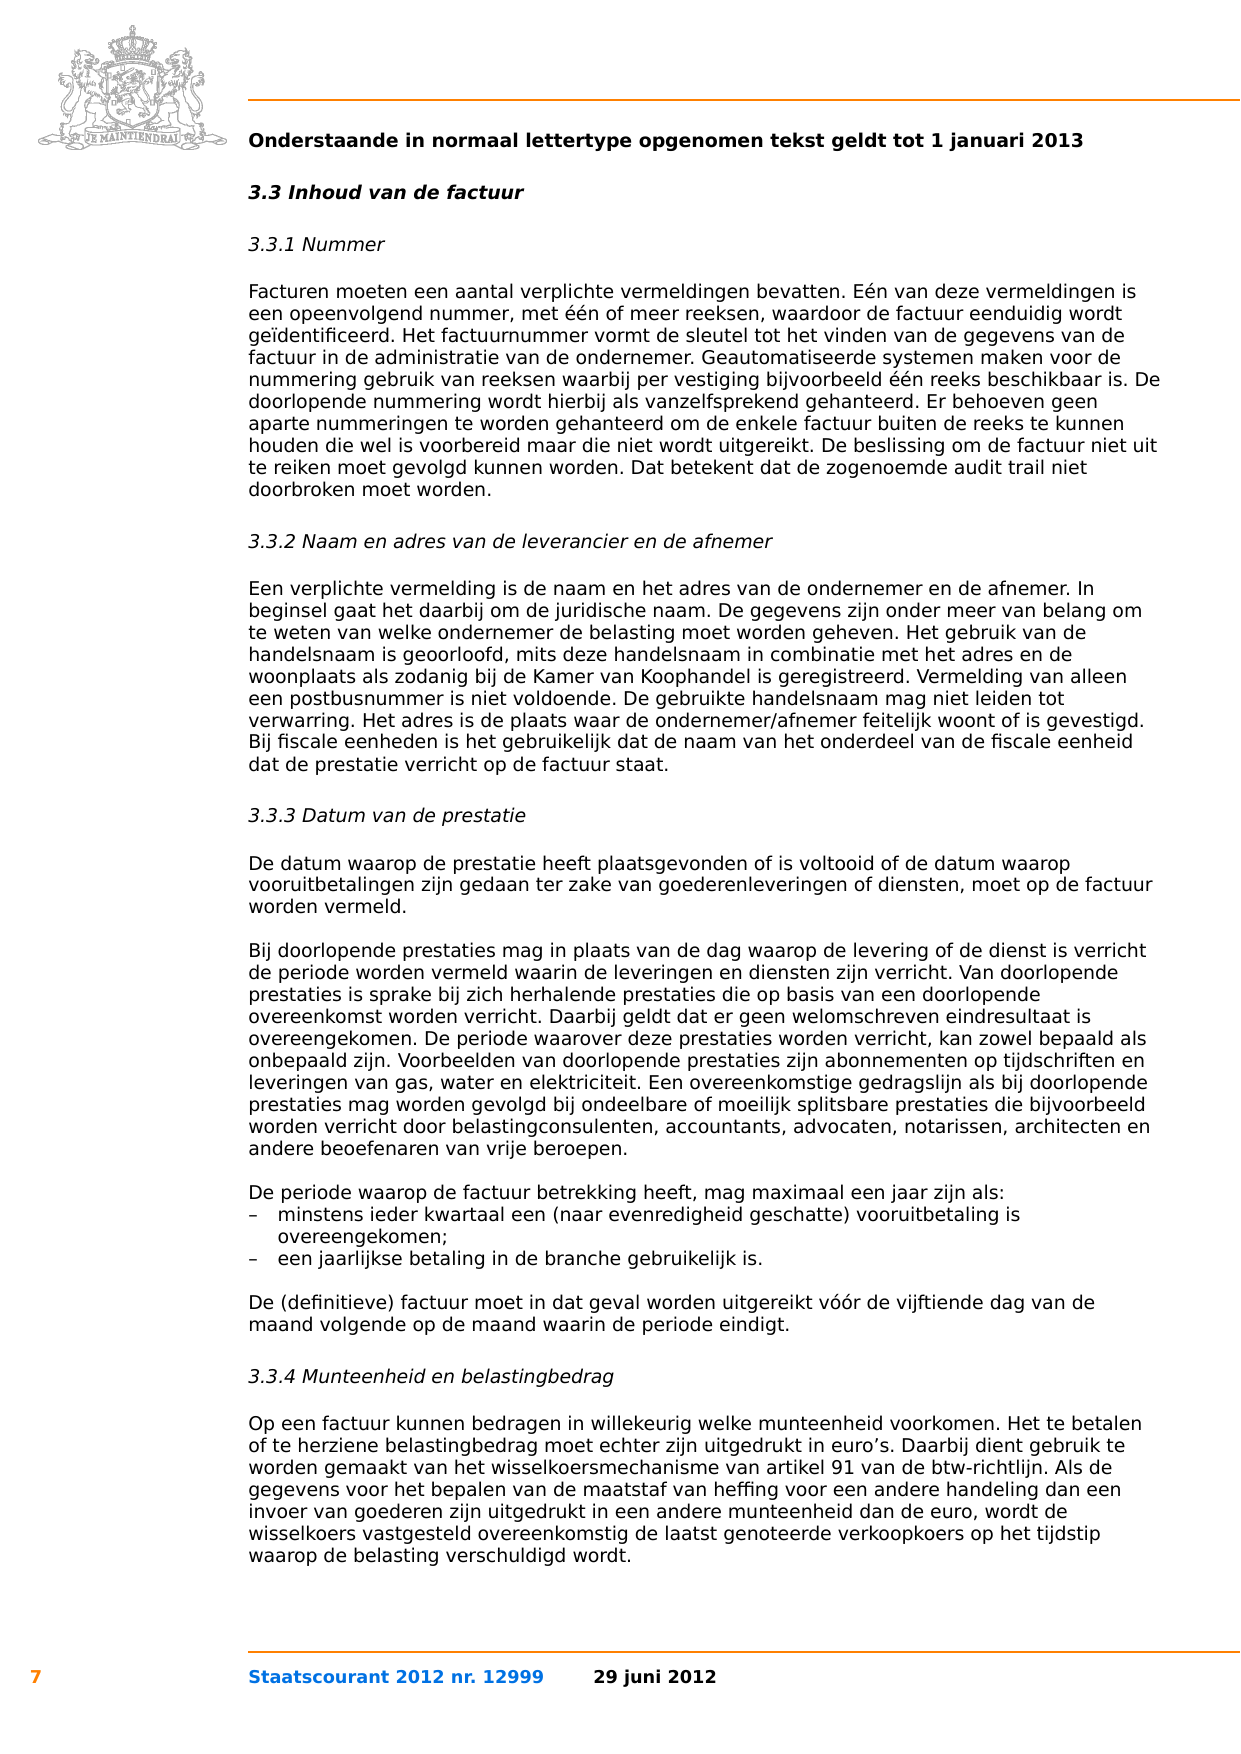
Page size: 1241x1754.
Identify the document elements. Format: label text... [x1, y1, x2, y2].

text Een verplichte vermelding is de naam en het adres van de ondernemer en de afnemer. In beginsel gaat het daarbij om de juridische naam. De gegevens zijn onder meer van belang om te weten van welke ondernemer de belasting moet worden geheven. Het gebruik van de handelsnaam is geoorloofd, mits deze handelsnaam in combinatie met het adres en de woonplaats als zodanig bij de Kamer van Koophandel is geregistreerd. Vermelding van alleen een postbusnummer is niet voldoende. De gebruikte handelsnaam mag niet leiden tot verwarring. Het adres is de plaats waar de ondernemer/afnemer feitelijk woont of is gevestigd. Bij fiscale eenheden is het gebruikelijk dat de naam van het onderdeel van de fiscale eenheid dat de prestatie verricht op de factuur staat. [248, 578, 1163, 775]
text – een jaarlijkse betaling in de branche gebruikelijk is. [248, 1248, 1163, 1270]
subtitle 3.3.4 Munteenheid en belastingbedrag [248, 1366, 1163, 1388]
text Facturen moeten een aantal verplichte vermeldingen bevatten. Eén van deze vermeldingen is een opeenvolgend nummer, met één of meer reeksen, waardoor de factuur eenduidig wordt geïdentificeerd. Het factuurnummer vormt de sleutel tot het vinden van de gegevens van de factuur in de administratie van de ondernemer. Geautomatiseerde systemen maken voor de nummering gebruik van reeksen waarbij per vestiging bijvoorbeeld één reeks beschikbaar is. De doorlopende nummering wordt hierbij als vanzelfsprekend gehanteerd. Er behoeven geen aparte nummeringen te worden gehanteerd om de enkele factuur buiten de reeks te kunnen houden die wel is voorbereid maar die niet wordt uitgereikt. De beslissing om de factuur niet uit te reiken moet gevolgd kunnen worden. Dat betekent dat de zogenoemde audit trail niet doorbroken moet worden. [248, 281, 1163, 501]
subtitle 3.3 Inhoud van de factuur [248, 182, 1163, 204]
text De datum waarop de prestatie heeft plaatsgevonden of is voltooid of de datum waarop vooruitbetalingen zijn gedaan ter zake van goederenleveringen of diensten, moet op de factuur worden vermeld. [248, 852, 1163, 918]
subtitle 3.3.3 Datum van de prestatie [248, 805, 1163, 827]
text De (definitieve) factuur moet in dat geval worden uitgereikt vóór de vijftiende dag van de maand volgende op de maand waarin de periode eindigt. [248, 1292, 1163, 1336]
text Bij doorlopende prestaties mag in plaats van de dag waarop de levering of de dienst is verricht de periode worden vermeld waarin de leveringen en diensten zijn verricht. Van doorlopende prestaties is sprake bij zich herhalende prestaties die op basis van een doorlopende overeenkomst worden verricht. Daarbij geldt dat er geen welomschreven eindresultaat is overeengekomen. De periode waarover deze prestaties worden verricht, kan zowel bepaald als onbepaald zijn. Voorbeelden van doorlopende prestaties zijn abonnementen op tijdschriften en leveringen van gas, water en elektriciteit. Een overeenkomstige gedragslijn als bij doorlopende prestaties mag worden gevolgd bij ondeelbare of moeilijk splitsbare prestaties die bijvoorbeeld worden verricht door belastingconsulenten, accountants, advocaten, notarissen, architecten en andere beoefenaren van vrije beroepen. [248, 940, 1163, 1160]
text – minstens ieder kwartaal een (naar evenredigheid geschatte) vooruitbetaling is overeengekomen; [248, 1204, 1163, 1248]
text De periode waarop de factuur betrekking heeft, mag maximaal een jaar zijn als: [248, 1182, 1163, 1204]
subtitle Onderstaande in normaal lettertype opgenomen tekst geldt tot 1 januari 2013 [248, 130, 1163, 152]
text Op een factuur kunnen bedragen in willekeurig welke munteenheid voorkomen. Het te betalen of te herziene belastingbedrag moet echter zijn uitgedrukt in euro’s. Daarbij dient gebruik te worden gemaakt van het wisselkoersmechanisme van artikel 91 van de btw-richtlijn. Als de gegevens voor het bepalen van de maatstaf van heffing voor een andere handeling dan een invoer van goederen zijn uitgedrukt in een andere munteenheid dan de euro, wordt de wisselkoers vastgesteld overeenkomstig de laatst genoteerde verkoopkoers op het tijdstip waarop de belasting verschuldigd wordt. [248, 1413, 1163, 1566]
picture [38, 25, 227, 150]
subtitle 3.3.2 Naam en adres van de leverancier en de afnemer [248, 531, 1163, 553]
subtitle 3.3.1 Nummer [248, 234, 1163, 256]
